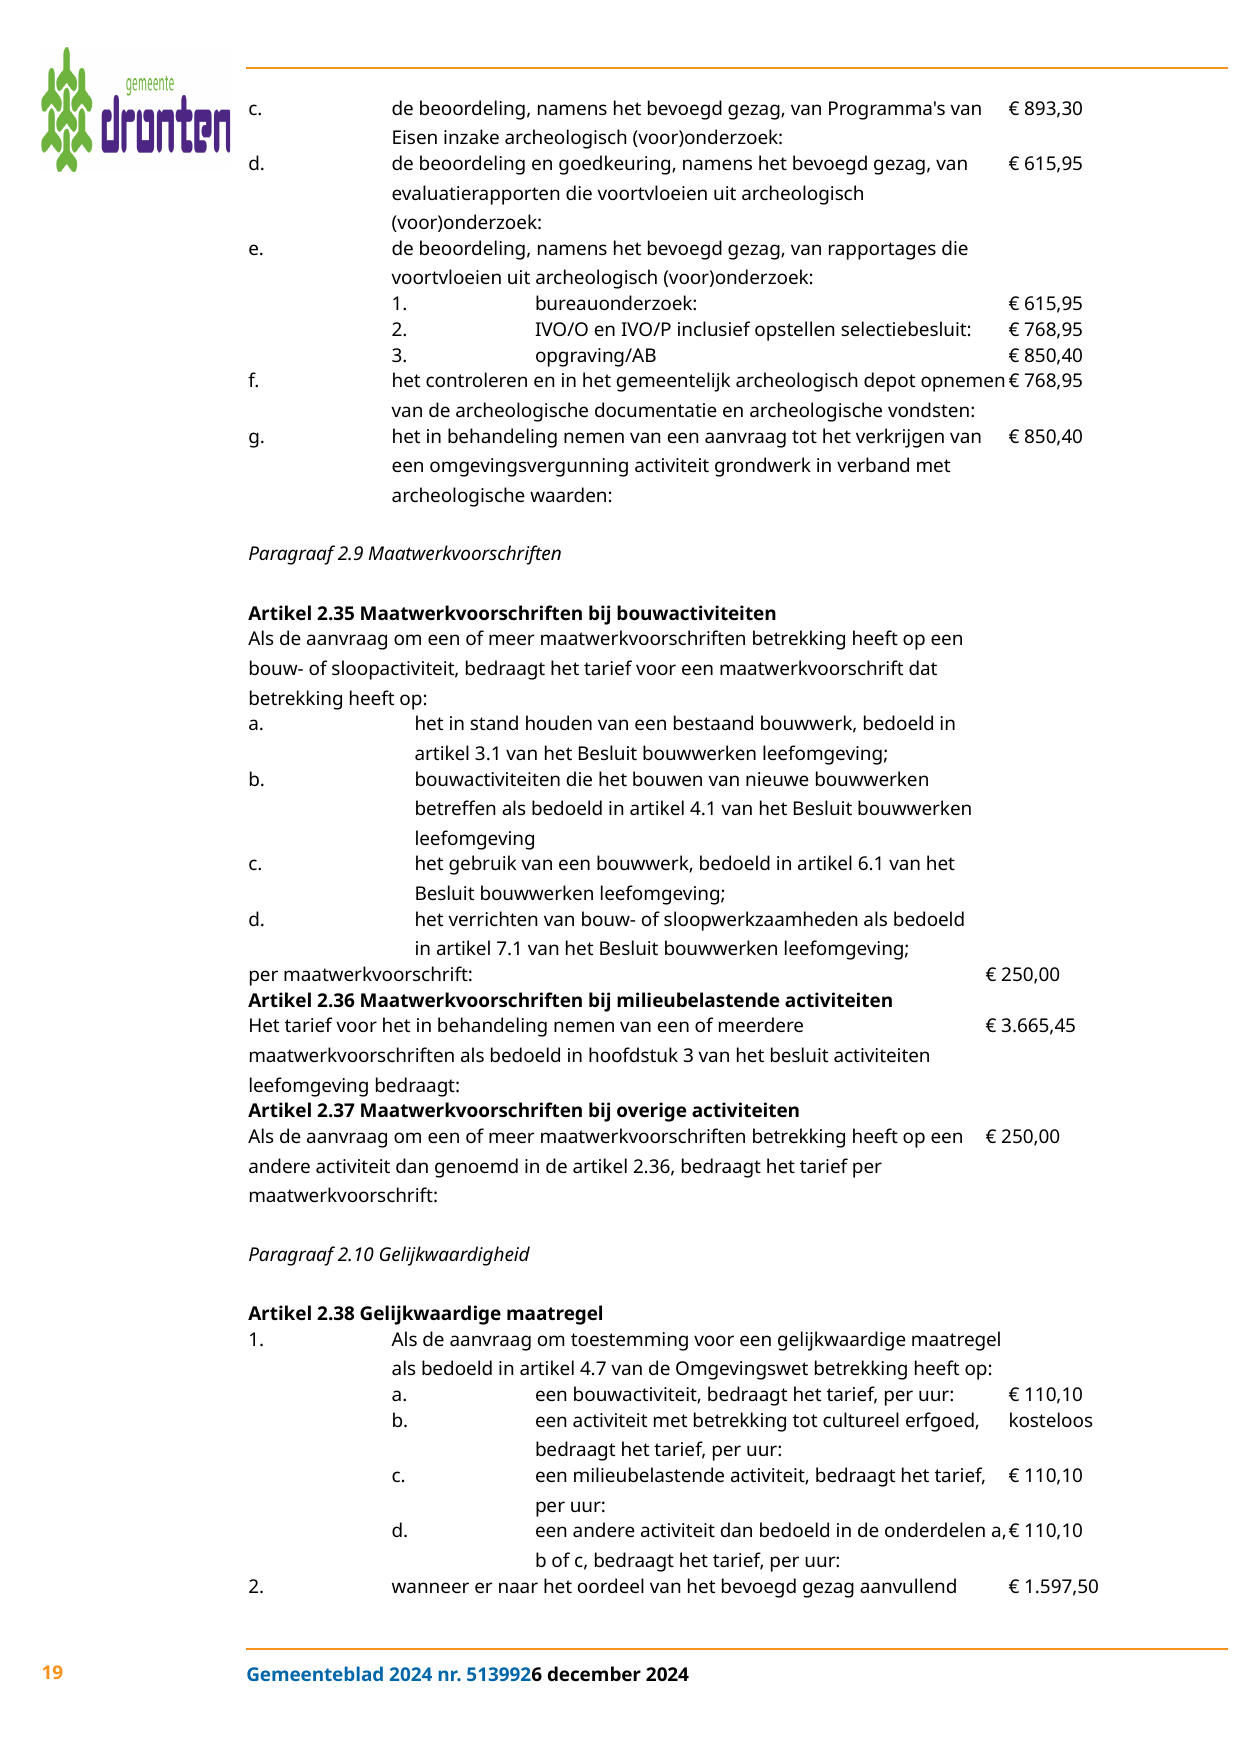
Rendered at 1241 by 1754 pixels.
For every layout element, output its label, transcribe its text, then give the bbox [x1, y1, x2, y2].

table_cell 2. [391, 316, 535, 342]
table_cell 1. [248, 1326, 391, 1381]
table_cell [985, 987, 1152, 1013]
table_cell Als de aanvraag om een of meer maatwerkvoorschriften betrekking heeft op een bouw- of sloopactiviteit, bedraagt het tarief voor een maatwerkvoorschrift dat betrekking heeft op: [248, 626, 985, 710]
table_cell Als de aanvraag om een of meer maatwerkvoorschriften betrekking heeft op een andere activiteit dan genoemd in de artikel 2.36, bedraagt het tarief per maatwerkvoorschrift: [248, 1123, 985, 1208]
table_cell [985, 626, 1152, 710]
table_header [985, 600, 1152, 626]
table_cell d. [248, 150, 391, 235]
table_cell € 1.597,50 [1008, 1573, 1152, 1599]
table_cell b. [248, 766, 414, 851]
table_cell [985, 710, 1152, 766]
table_cell d. [248, 906, 414, 961]
table_cell [248, 290, 391, 316]
table_cell € 3.665,45 [985, 1013, 1152, 1098]
table_cell opgraving/AB [535, 342, 1008, 367]
table_cell [1008, 1326, 1152, 1381]
table_cell [985, 1098, 1152, 1123]
table_cell € 110,10 [1008, 1463, 1152, 1518]
table_cell € 250,00 [985, 1123, 1152, 1208]
table_cell het in stand houden van een bestaand bouwwerk, bedoeld in artikel 3.1 van het Besluit bouwwerken leefomgeving; [414, 710, 985, 766]
table_header [1008, 1300, 1152, 1326]
table_cell € 850,40 [1008, 342, 1152, 367]
table_cell wanneer er naar het oordeel van het bevoegd gezag aanvullend [391, 1573, 1008, 1599]
table_cell 3. [391, 342, 535, 367]
table_cell [248, 1407, 391, 1462]
table_cell Artikel 2.37 Maatwerkvoorschriften bij overige activiteiten [248, 1098, 985, 1123]
table_cell het controleren en in het gemeentelijk archeologisch depot opnemen van de archeologische documentatie en archeologische vondsten: [391, 368, 1008, 423]
table_cell een activiteit met betrekking tot cultureel erfgoed, bedraagt het tarief, per uur: [535, 1407, 1008, 1462]
table_cell bureauonderzoek: [535, 290, 1008, 316]
text Paragraaf 2.10 Gelijkwaardigheid [248, 1241, 1152, 1267]
table_cell per maatwerkvoorschrift: [248, 961, 985, 987]
table_cell kosteloos [1008, 1407, 1152, 1462]
table_cell a. [248, 710, 414, 766]
table_header Artikel 2.38 Gelijkwaardige maatregel [248, 1300, 1008, 1326]
table_cell bouwactiviteiten die het bouwen van nieuwe bouwwerken betreffen als bedoeld in artikel 4.1 van het Besluit bouwwerken leefomgeving [414, 766, 985, 851]
table_cell [248, 316, 391, 342]
table_cell b. [391, 1407, 535, 1462]
table_cell Het tarief voor het in behandeling nemen van een of meerdere maatwerkvoorschriften als bedoeld in hoofdstuk 3 van het besluit activiteiten leefomgeving bedraagt: [248, 1013, 985, 1098]
table_cell IVO/O en IVO/P inclusief opstellen selectiebesluit: [535, 316, 1008, 342]
picture [41, 47, 231, 172]
table_cell een andere activiteit dan bedoeld in de onderdelen a, b of c, bedraagt het tarief, per uur: [535, 1518, 1008, 1573]
table_cell het verrichten van bouw- of sloopwerkzaamheden als bedoeld in artikel 7.1 van het Besluit bouwwerken leefomgeving; [414, 906, 985, 961]
table_cell € 768,95 [1008, 316, 1152, 342]
table_cell € 615,95 [1008, 290, 1152, 316]
table_cell d. [391, 1518, 535, 1573]
table_cell € 615,95 [1008, 150, 1152, 235]
table_cell het gebruik van een bouwwerk, bedoeld in artikel 6.1 van het Besluit bouwwerken leefomgeving; [414, 851, 985, 906]
table_cell [985, 851, 1152, 906]
table_cell [985, 906, 1152, 961]
table_cell [985, 766, 1152, 851]
table_cell [248, 342, 391, 367]
table_cell € 250,00 [985, 961, 1152, 987]
table_cell de beoordeling en goedkeuring, namens het bevoegd gezag, van evaluatierapporten die voortvloeien uit archeologisch (voor)onderzoek: [391, 150, 1008, 235]
table_cell een bouwactiviteit, bedraagt het tarief, per uur: [535, 1381, 1008, 1407]
table_cell het in behandeling nemen van een aanvraag tot het verkrijgen van een omgevingsvergunning activiteit grondwerk in verband met archeologische waarden: [391, 423, 1008, 508]
table_cell een milieubelastende activiteit, bedraagt het tarief, per uur: [535, 1463, 1008, 1518]
table_cell € 110,10 [1008, 1518, 1152, 1573]
table_cell de beoordeling, namens het bevoegd gezag, van rapportages die voortvloeien uit archeologisch (voor)onderzoek: [391, 235, 1008, 290]
table_cell e. [248, 235, 391, 290]
table_cell € 110,10 [1008, 1381, 1152, 1407]
table_cell de beoordeling, namens het bevoegd gezag, van Programma's van Eisen inzake archeologisch (voor)onderzoek: [391, 95, 1008, 150]
table_header Artikel 2.35 Maatwerkvoorschriften bij bouwactiviteiten [248, 600, 985, 626]
table_cell [1008, 235, 1152, 290]
table_cell c. [391, 1463, 535, 1518]
table_cell 2. [248, 1573, 391, 1599]
table_cell a. [391, 1381, 535, 1407]
table_cell c. [248, 851, 414, 906]
table_cell 1. [391, 290, 535, 316]
table_cell f. [248, 368, 391, 423]
table_cell € 893,30 [1008, 95, 1152, 150]
table_cell € 768,95 [1008, 368, 1152, 423]
table_cell [248, 1381, 391, 1407]
table_cell Als de aanvraag om toestemming voor een gelijkwaardige maatregel als bedoeld in artikel 4.7 van de Omgevingswet betrekking heeft op: [391, 1326, 1008, 1381]
table_cell [248, 1463, 391, 1518]
table_cell c. [248, 95, 391, 150]
table_cell Artikel 2.36 Maatwerkvoorschriften bij milieubelastende activiteiten [248, 987, 985, 1013]
text Paragraaf 2.9 Maatwerkvoorschriften [248, 541, 1152, 566]
table_cell g. [248, 423, 391, 508]
table_cell [248, 1518, 391, 1573]
table_cell € 850,40 [1008, 423, 1152, 508]
